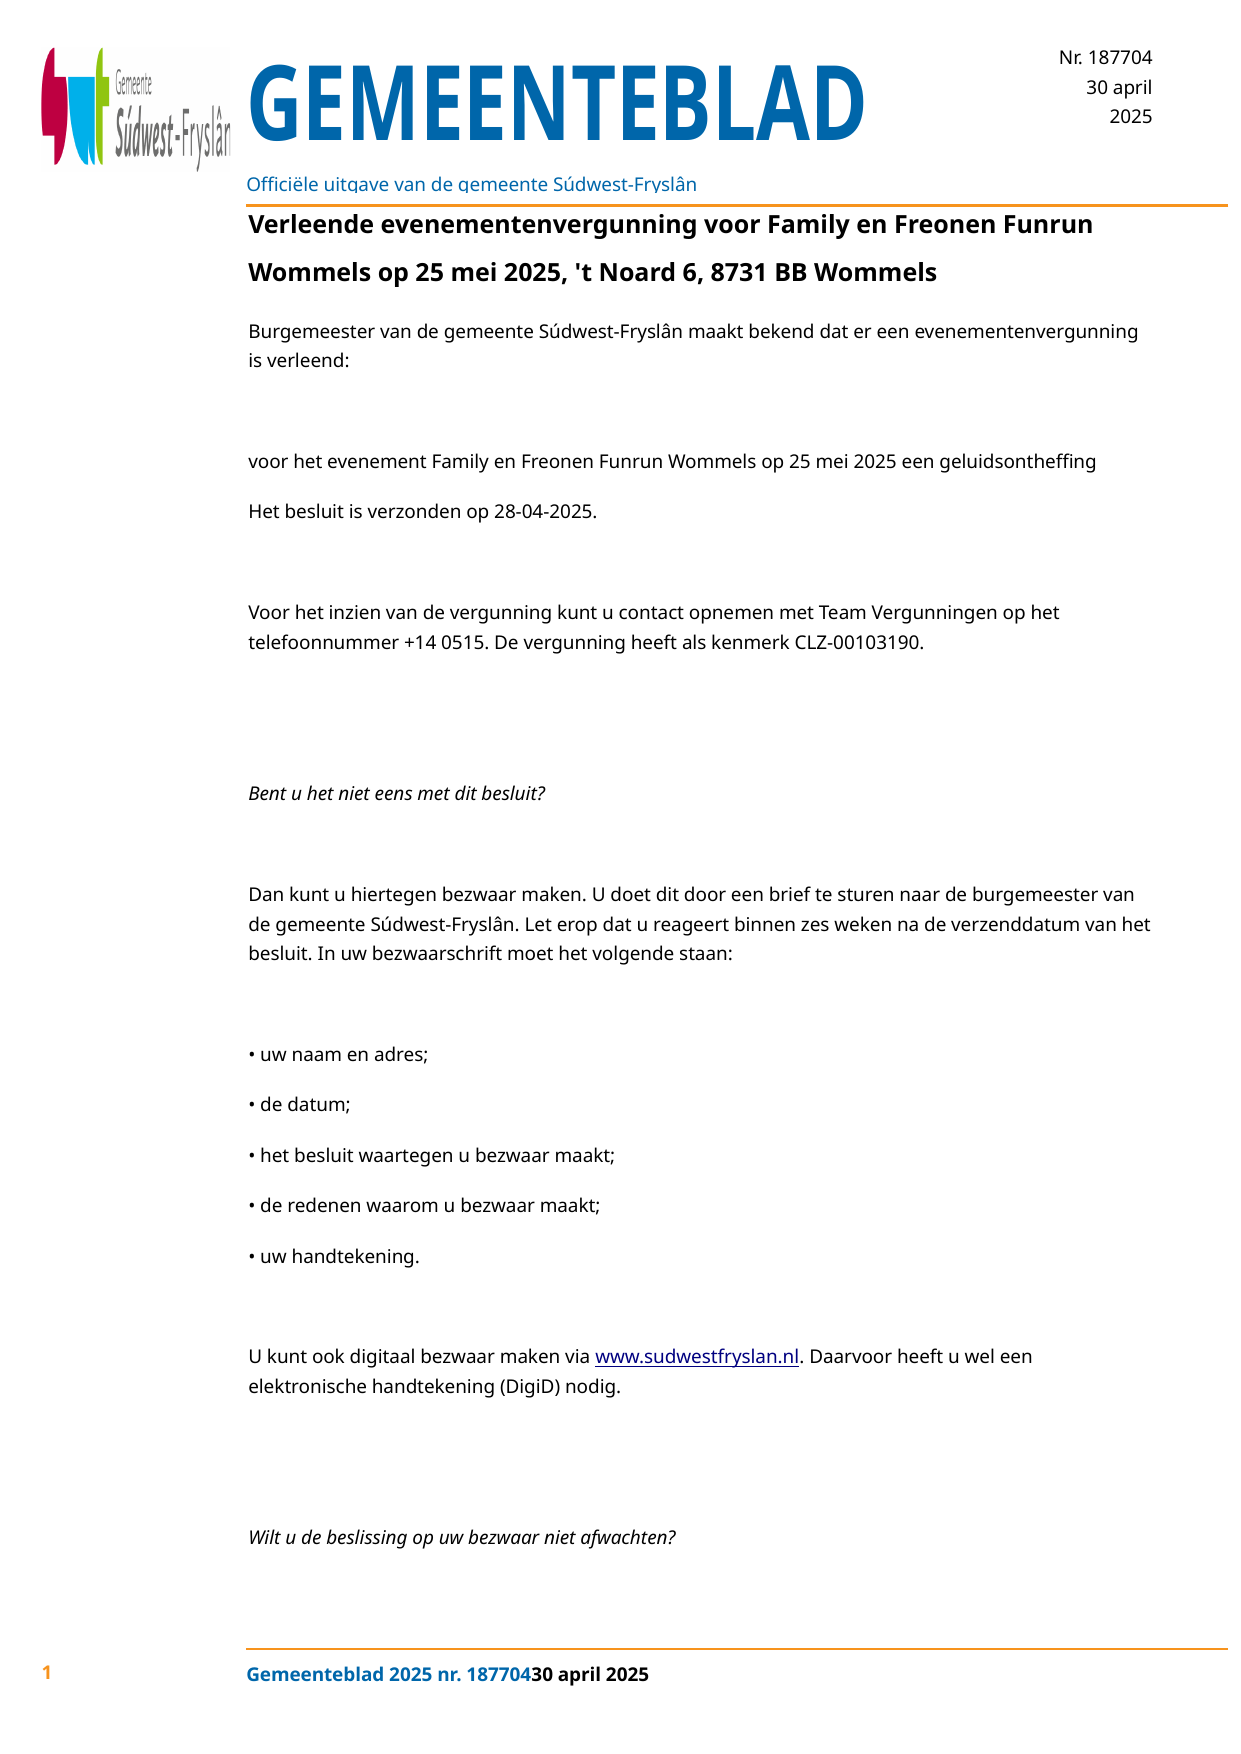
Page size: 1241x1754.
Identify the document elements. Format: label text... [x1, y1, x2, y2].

text Verleende evenementenvergunning voor Family en Freonen Funrun Wommels op 25 mei 2025, 't Noard 6, 8731 BB Wommels [248, 207, 1152, 288]
text Burgemeester van de gemeente Súdwest-Fryslân maakt bekend dat er een evenementenvergunning is verleend: [248, 318, 1152, 373]
text U kunt ook digitaal bezwaar maken via www.sudwestfryslan.nl. Daarvoor heeft u wel een elektronische handtekening (DigiD) nodig. [248, 1344, 1152, 1399]
text • de redenen waarom u bezwaar maakt; [248, 1192, 1152, 1218]
text voor het evenement Family en Freonen Funrun Wommels op 25 mei 2025 een geluidsontheffing [248, 448, 1152, 474]
text • uw handtekening. [248, 1243, 1152, 1269]
text Het besluit is verzonden op 28-04-2025. [248, 499, 1152, 524]
text Wilt u de beslissing op uw bezwaar niet afwachten? [248, 1524, 1152, 1550]
text • de datum; [248, 1092, 1152, 1117]
text Dan kunt u hiertegen bezwaar maken. U doet dit door een brief te sturen naar de burgemeester van de gemeente Súdwest-Fryslân. Let erop dat u reageert binnen zes weken na de verzenddatum van het besluit. In uw bezwaarschrift moet het volgende staan: [248, 881, 1152, 966]
text Voor het inzien van de vergunning kunt u contact opnemen met Team Vergunningen op het telefoonnummer +14 0515. De vergunning heeft als kenmerk CLZ-00103190. [248, 599, 1152, 655]
text Bent u het niet eens met dit besluit? [248, 780, 1152, 806]
picture [41, 47, 231, 172]
text • uw naam en adres; [248, 1041, 1152, 1067]
text • het besluit waartegen u bezwaar maakt; [248, 1142, 1152, 1168]
